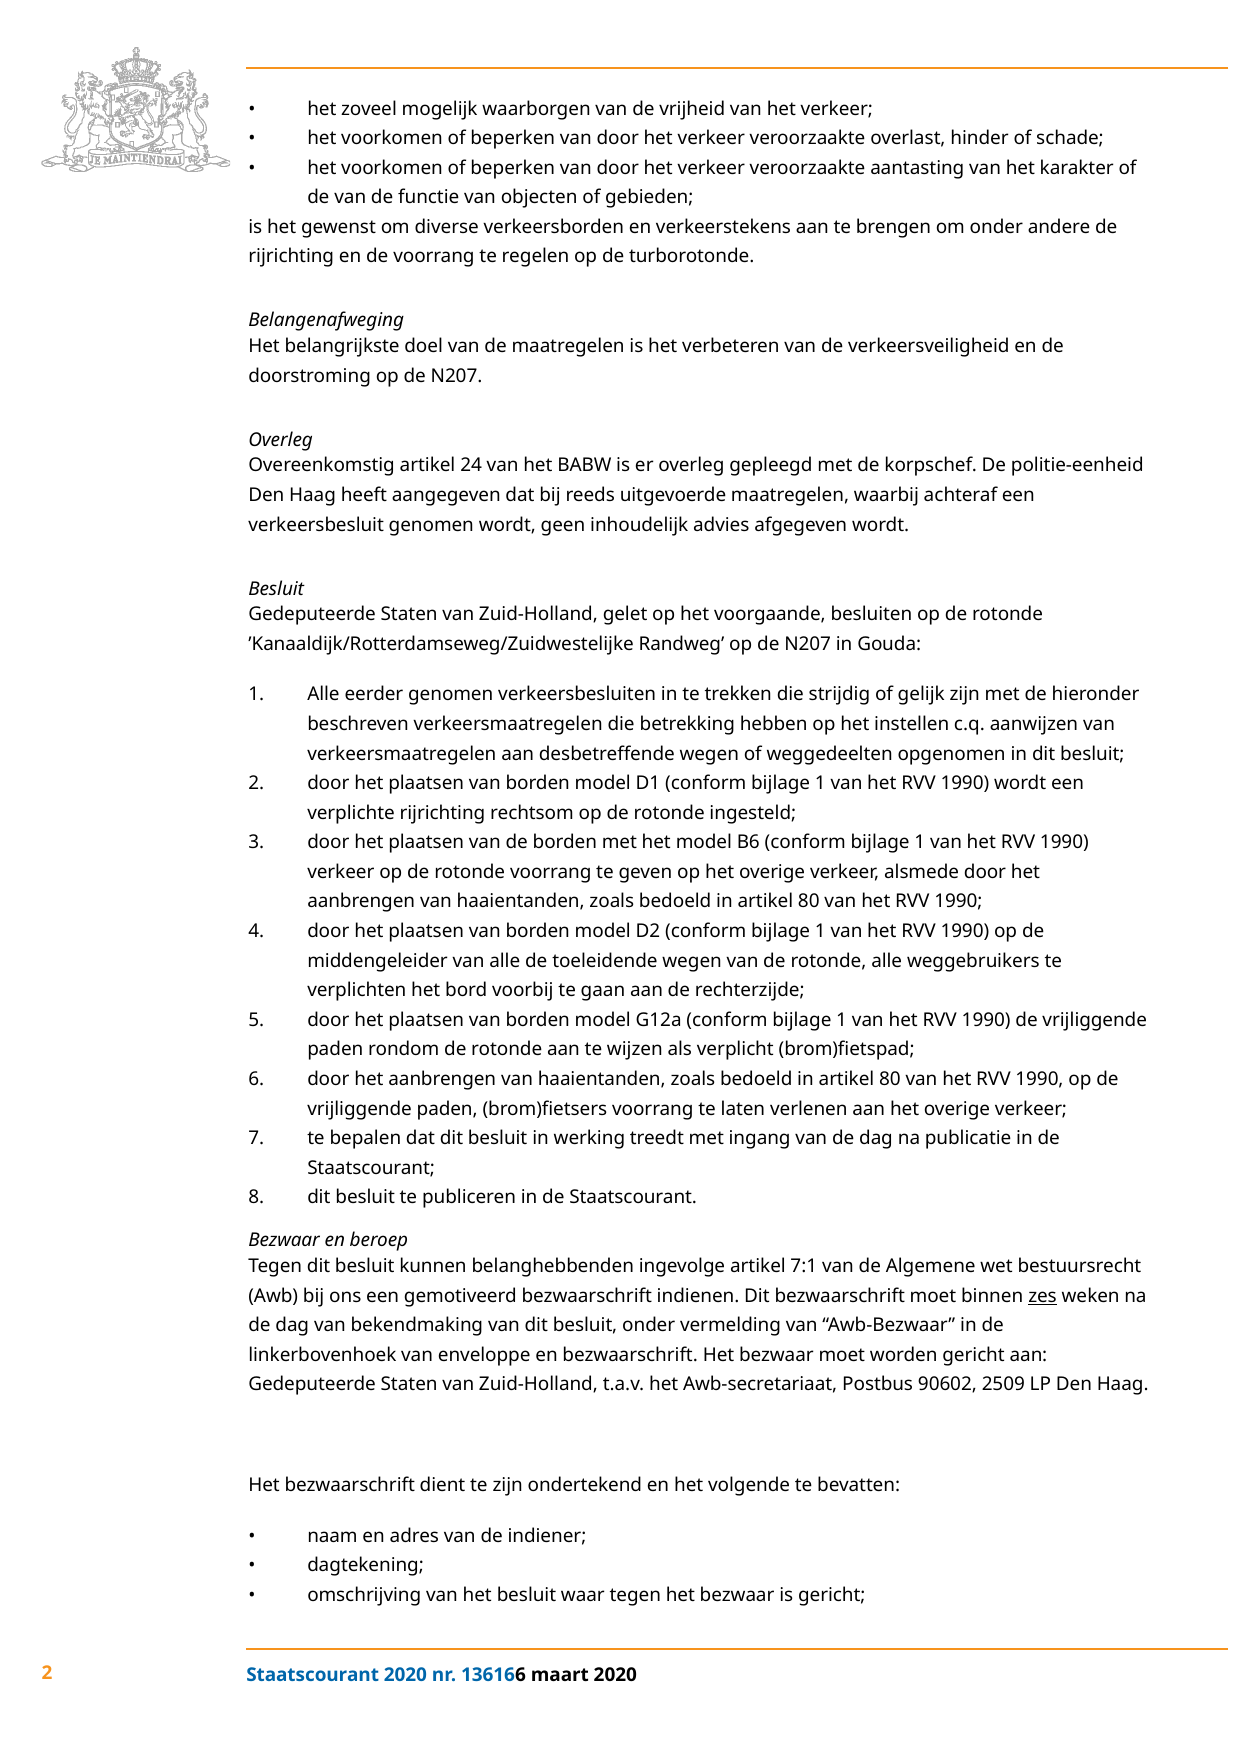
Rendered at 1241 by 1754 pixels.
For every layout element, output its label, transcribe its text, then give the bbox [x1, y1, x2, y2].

text Besluit [248, 575, 1152, 601]
list te bepalen dat dit besluit in werking treedt met ingang van de dag na publicatie in de Staatscourant; [248, 1124, 1152, 1179]
list omschrijving van het besluit waar tegen het bezwaar is gericht; [248, 1581, 1152, 1607]
list Alle eerder genomen verkeersbesluiten in te trekken die strijdig of gelijk zijn met de hieronder beschreven verkeersmaatregelen die betrekking hebben op het instellen c.q. aanwijzen van verkeersmaatregelen aan desbetreffende wegen of weggedeelten opgenomen in dit besluit; [248, 681, 1152, 765]
list het voorkomen of beperken van door het verkeer veroorzaakte overlast, hinder of schade; [248, 124, 1152, 150]
text Belangenafweging [248, 307, 1152, 332]
list dit besluit te publiceren in de Staatscourant. [248, 1183, 1152, 1209]
text Tegen dit besluit kunnen belanghebbenden ingevolge artikel 7:1 van de Algemene wet bestuursrecht (Awb) bij ons een gemotiveerd bezwaarschrift indienen. Dit bezwaarschrift moet binnen zes weken na de dag van bekendmaking van dit besluit, onder vermelding van “Awb-Bezwaar” in de linkerbovenhoek van enveloppe en bezwaarschrift. Het bezwaar moet worden gericht aan: Gedeputeerde Staten van Zuid-Holland, t.a.v. het Awb-secretariaat, Postbus 90602, 2509 LP Den Haag. [248, 1252, 1152, 1396]
list naam en adres van de indiener; [248, 1522, 1152, 1548]
text Bezwaar en beroep [248, 1227, 1152, 1252]
list door het plaatsen van borden model G12a (conform bijlage 1 van het RVV 1990) de vrijliggende paden rondom de rotonde aan te wijzen als verplicht (brom)fietspad; [248, 1006, 1152, 1061]
text Gedeputeerde Staten van Zuid-Holland, gelet op het voorgaande, besluiten op de rotonde ’Kanaaldijk/Rotterdamseweg/Zuidwestelijke Randweg’ op de N207 in Gouda: [248, 601, 1152, 656]
text Overeenkomstig artikel 24 van het BABW is er overleg gepleegd met de korpschef. De politie-eenheid Den Haag heeft aangegeven dat bij reeds uitgevoerde maatregelen, waarbij achteraf een verkeersbesluit genomen wordt, geen inhoudelijk advies afgegeven wordt. [248, 452, 1152, 537]
text is het gewenst om diverse verkeersborden en verkeerstekens aan te brengen om onder andere de rijrichting en de voorrang te regelen op de turborotonde. [248, 213, 1152, 268]
list het voorkomen of beperken van door het verkeer veroorzaakte aantasting van het karakter of de van de functie van objecten of gebieden; [248, 154, 1152, 209]
list door het plaatsen van borden model D2 (conform bijlage 1 van het RVV 1990) op de middengeleider van alle de toeleidende wegen van de rotonde, alle weggebruikers te verplichten het bord voorbij te gaan aan de rechterzijde; [248, 917, 1152, 1002]
text Overleg [248, 426, 1152, 452]
picture [41, 47, 231, 172]
text Het belangrijkste doel van de maatregelen is het verbeteren van de verkeersveiligheid en de doorstroming op de N207. [248, 332, 1152, 388]
list door het aanbrengen van haaientanden, zoals bedoeld in artikel 80 van het RVV 1990, op de vrijliggende paden, (brom)fietsers voorrang te laten verlenen aan het overige verkeer; [248, 1065, 1152, 1120]
list dagtekening; [248, 1551, 1152, 1577]
list door het plaatsen van de borden met het model B6 (conform bijlage 1 van het RVV 1990) verkeer op de rotonde voorrang te geven op het overige verkeer, alsmede door het aanbrengen van haaientanden, zoals bedoeld in artikel 80 van het RVV 1990; [248, 828, 1152, 913]
text Het bezwaarschrift dient te zijn ondertekend en het volgende te bevatten: [248, 1471, 1152, 1497]
list het zoveel mogelijk waarborgen van de vrijheid van het verkeer; [248, 95, 1152, 121]
list door het plaatsen van borden model D1 (conform bijlage 1 van het RVV 1990) wordt een verplichte rijrichting rechtsom op de rotonde ingesteld; [248, 769, 1152, 824]
